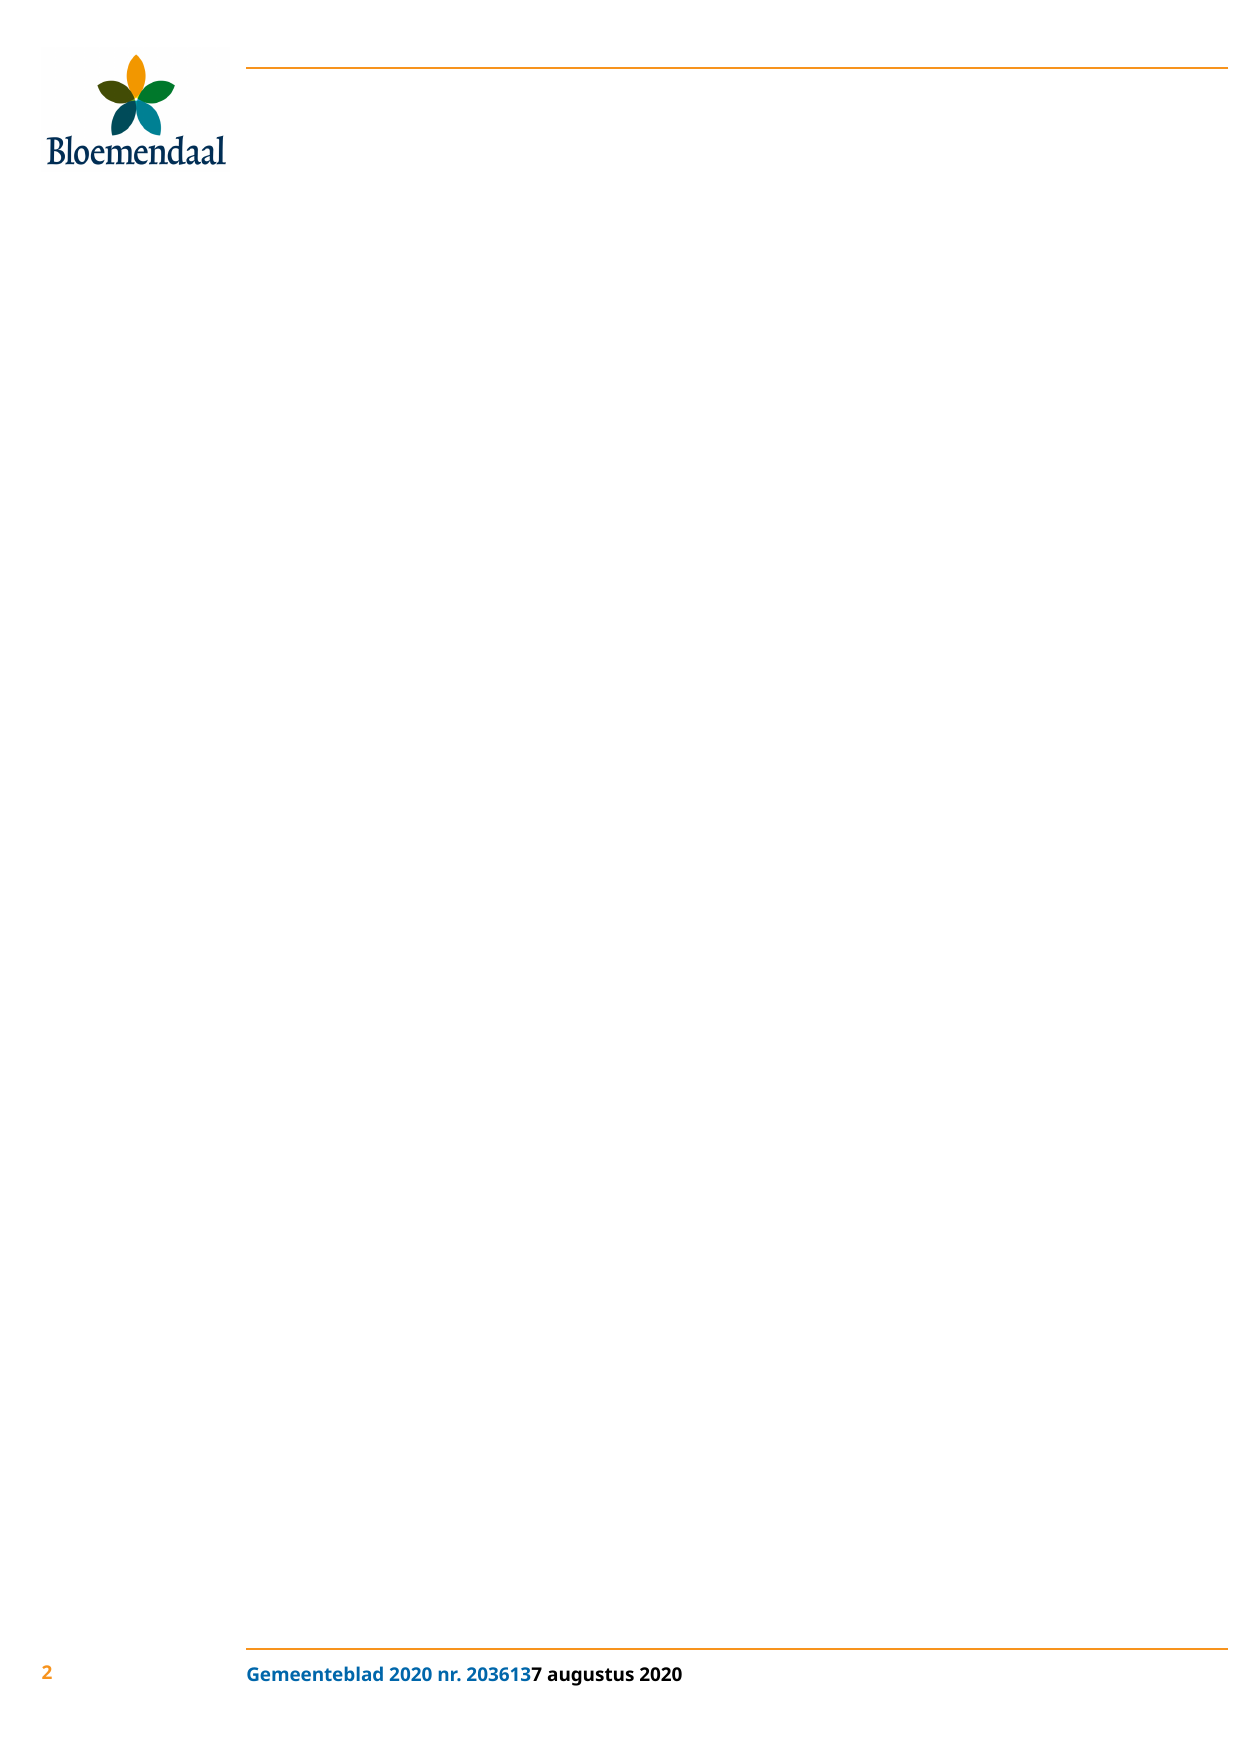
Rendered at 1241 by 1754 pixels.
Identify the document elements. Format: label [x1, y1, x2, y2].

picture [41, 47, 231, 172]
